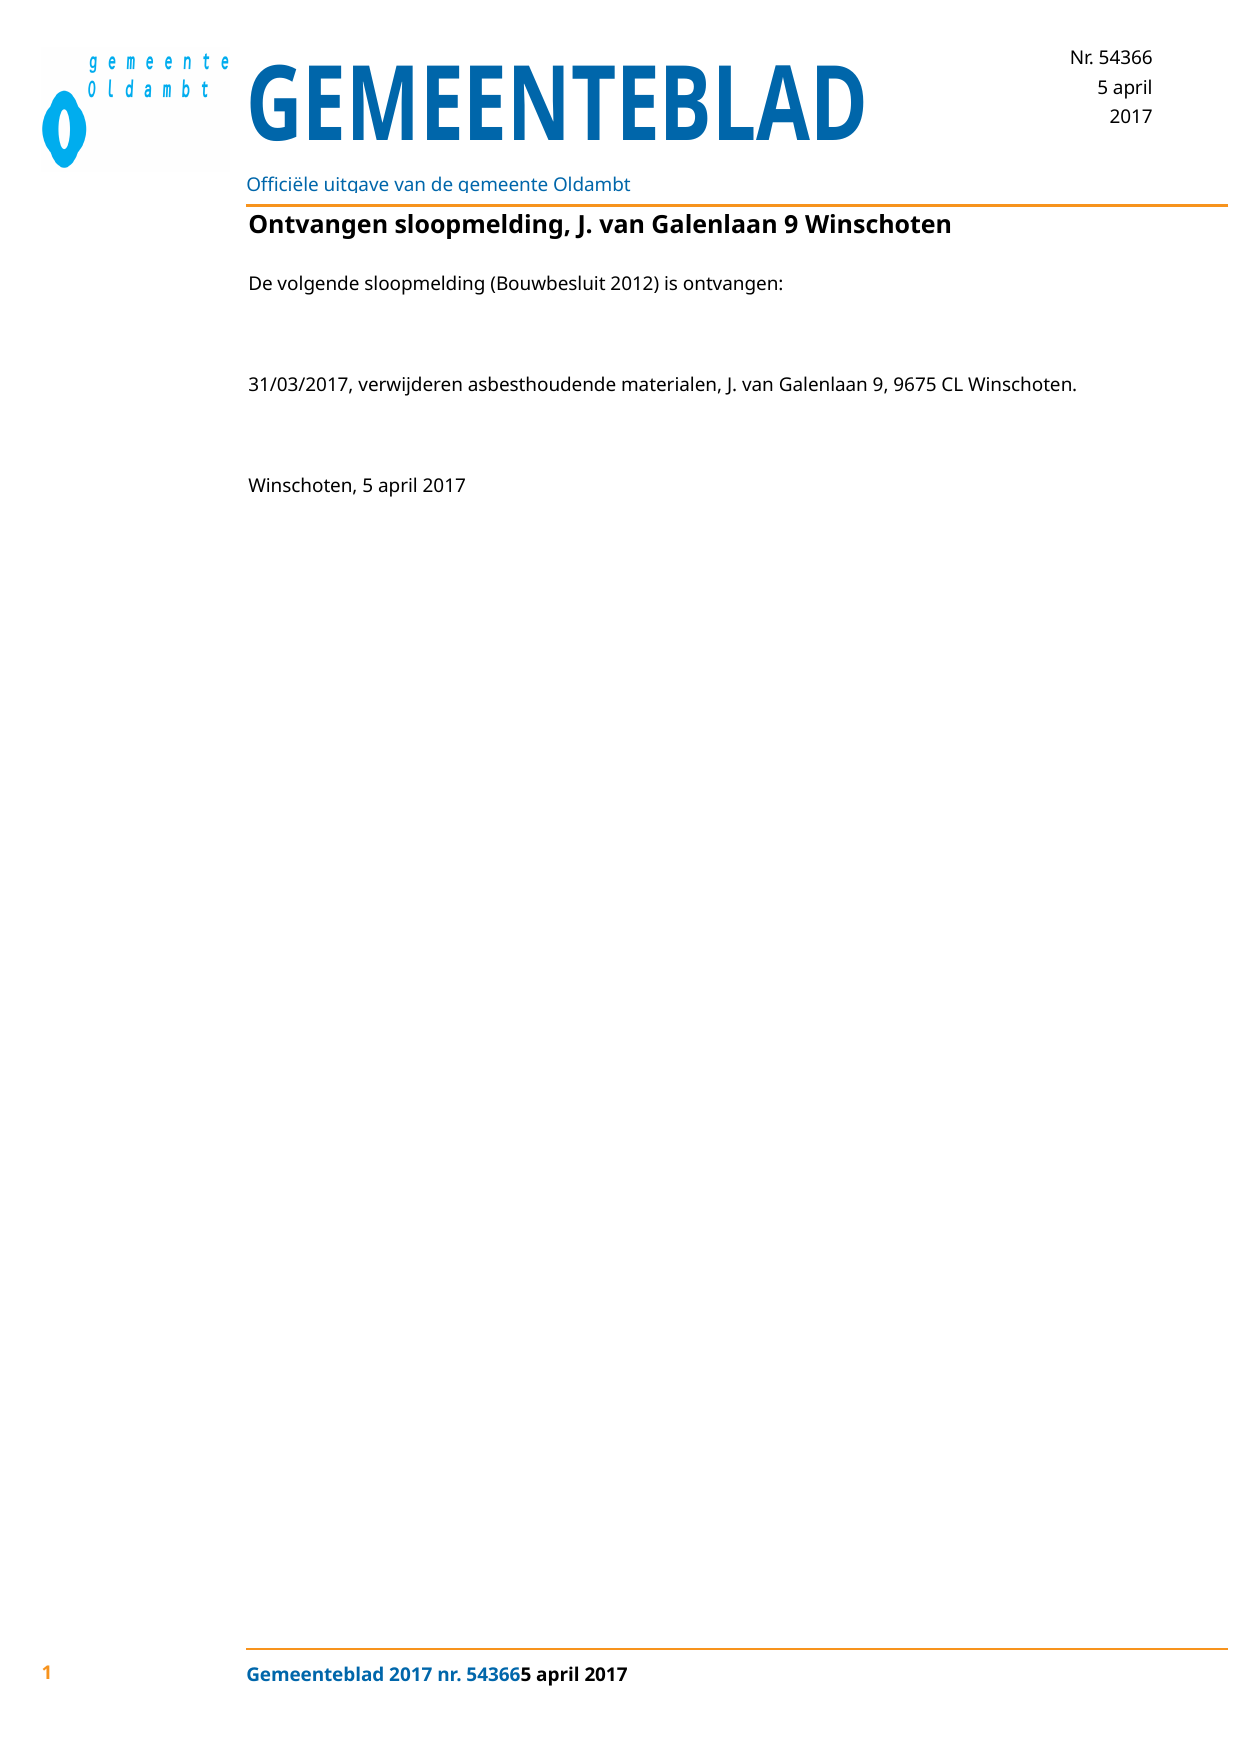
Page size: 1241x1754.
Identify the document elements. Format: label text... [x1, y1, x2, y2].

text De volgende sloopmelding (Bouwbesluit 2012) is ontvangen: [248, 270, 1152, 296]
picture [41, 47, 231, 172]
text Ontvangen sloopmelding, J. van Galenlaan 9 Winschoten [248, 207, 1152, 241]
text 31/03/2017, verwijderen asbesthoudende materialen, J. van Galenlaan 9, 9675 CL Winschoten. [248, 371, 1152, 397]
text Winschoten, 5 april 2017 [248, 472, 1152, 498]
